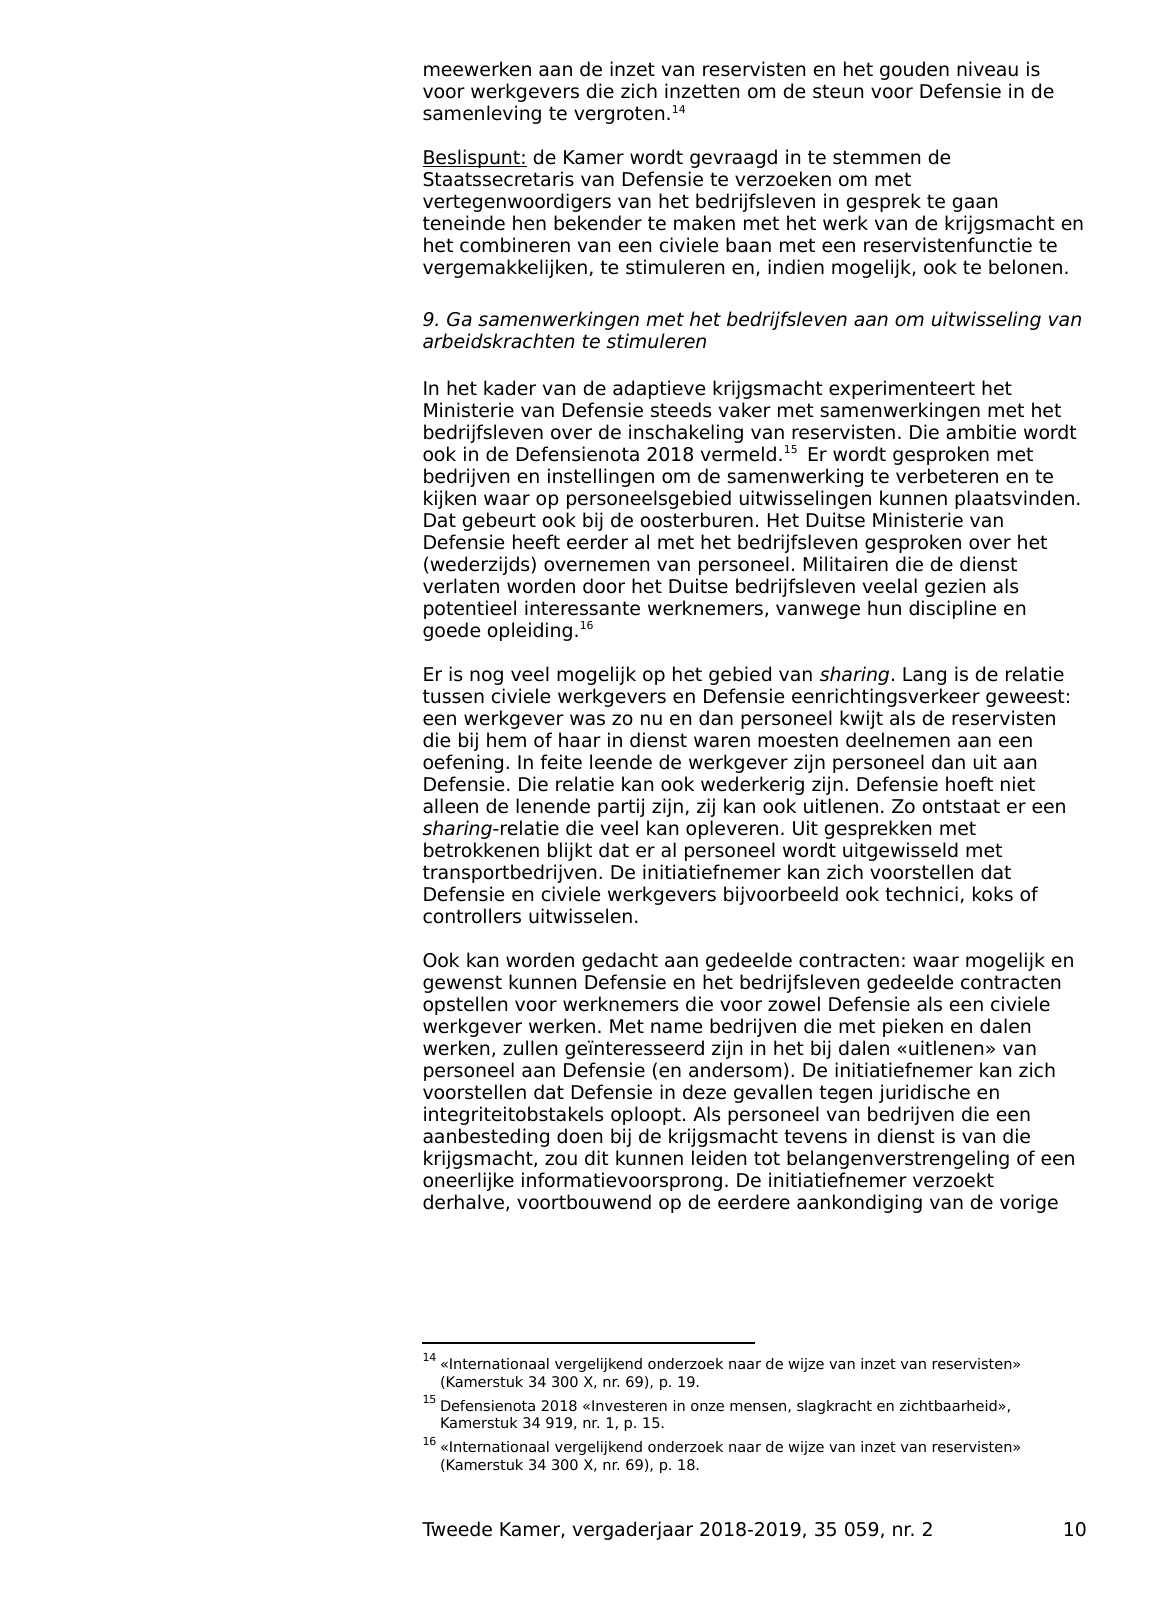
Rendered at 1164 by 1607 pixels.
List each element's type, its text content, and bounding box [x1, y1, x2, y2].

text Er is nog veel mogelijk op het gebied van sharing. Lang is de relatie tussen civiele werkgevers en Defensie eenrichtingsverkeer geweest: een werkgever was zo nu en dan personeel kwijt als de reservisten die bij hem of haar in dienst waren moesten deelnemen aan een oefening. In feite leende de werkgever zijn personeel dan uit aan Defensie. Die relatie kan ook wederkerig zijn. Defensie hoeft niet alleen de lenende partij zijn, zij kan ook uitlenen. Zo ontstaat er een sharing-relatie die veel kan opleveren. Uit gesprekken met betrokkenen blijkt dat er al personeel wordt uitgewisseld met transportbedrijven. De initiatiefnemer kan zich voorstellen dat Defensie en civiele werkgevers bijvoorbeeld ook technici, koks of controllers uitwisselen. [422, 664, 1087, 928]
text Ook kan worden gedacht aan gedeelde contracten: waar mogelijk en gewenst kunnen Defensie en het bedrijfsleven gedeelde contracten opstellen voor werknemers die voor zowel Defensie als een civiele werkgever werken. Met name bedrijven die met pieken en dalen werken, zullen geïnteresseerd zijn in het bij dalen «uitlenen» van personeel aan Defensie (en andersom). De initiatiefnemer kan zich voorstellen dat Defensie in deze gevallen tegen juridische en integriteitobstakels oploopt. Als personeel van bedrijven die een aanbesteding doen bij de krijgsmacht tevens in dienst is van die krijgsmacht, zou dit kunnen leiden tot belangenverstrengeling of een oneerlijke informatievoorsprong. De initiatiefnemer verzoekt derhalve, voortbouwend op de eerdere aankondiging van de vorige [422, 950, 1087, 1258]
text «Internationaal vergelijkend onderzoek naar de wijze van inzet van reservisten» (Kamerstuk 34 300 X, nr. 69), p. 19. [422, 1352, 1087, 1391]
text «Internationaal vergelijkend onderzoek naar de wijze van inzet van reservisten» (Kamerstuk 34 300 X, nr. 69), p. 18. [422, 1435, 1087, 1474]
text Defensienota 2018 «Investeren in onze mensen, slagkracht en zichtbaarheid», Kamerstuk 34 919, nr. 1, p. 15. [422, 1393, 1087, 1432]
subtitle 9. Ga samenwerkingen met het bedrijfsleven aan om uitwisseling van arbeidskrachten te stimuleren [422, 309, 1087, 353]
text In het kader van de adaptieve krijgsmacht experimenteert het Ministerie van Defensie steeds vaker met samenwerkingen met het bedrijfsleven over de inschakeling van reservisten. Die ambitie wordt ook in de Defensienota 2018 vermeld. Er wordt gesproken met bedrijven en instellingen om de samenwerking te verbeteren en te kijken waar op personeelsgebied uitwisselingen kunnen plaatsvinden. Dat gebeurt ook bij de oosterburen. Het Duitse Ministerie van Defensie heeft eerder al met het bedrijfsleven gesproken over het (wederzijds) overnemen van personeel. Militairen die de dienst verlaten worden door het Duitse bedrijfsleven veelal gezien als potentieel interessante werknemers, vanwege hun discipline en goede opleiding. [422, 378, 1087, 642]
text Beslispunt: de Kamer wordt gevraagd in te stemmen de Staatssecretaris van Defensie te verzoeken om met vertegenwoordigers van het bedrijfsleven in gesprek te gaan teneinde hen bekender te maken met het werk van de krijgsmacht en het combineren van een civiele baan met een reservistenfunctie te vergemakkelijken, te stimuleren en, indien mogelijk, ook te belonen. [422, 147, 1087, 279]
text meewerken aan de inzet van reservisten en het gouden niveau is voor werkgevers die zich inzetten om de steun voor Defensie in de samenleving te vergroten. [422, 59, 1087, 125]
